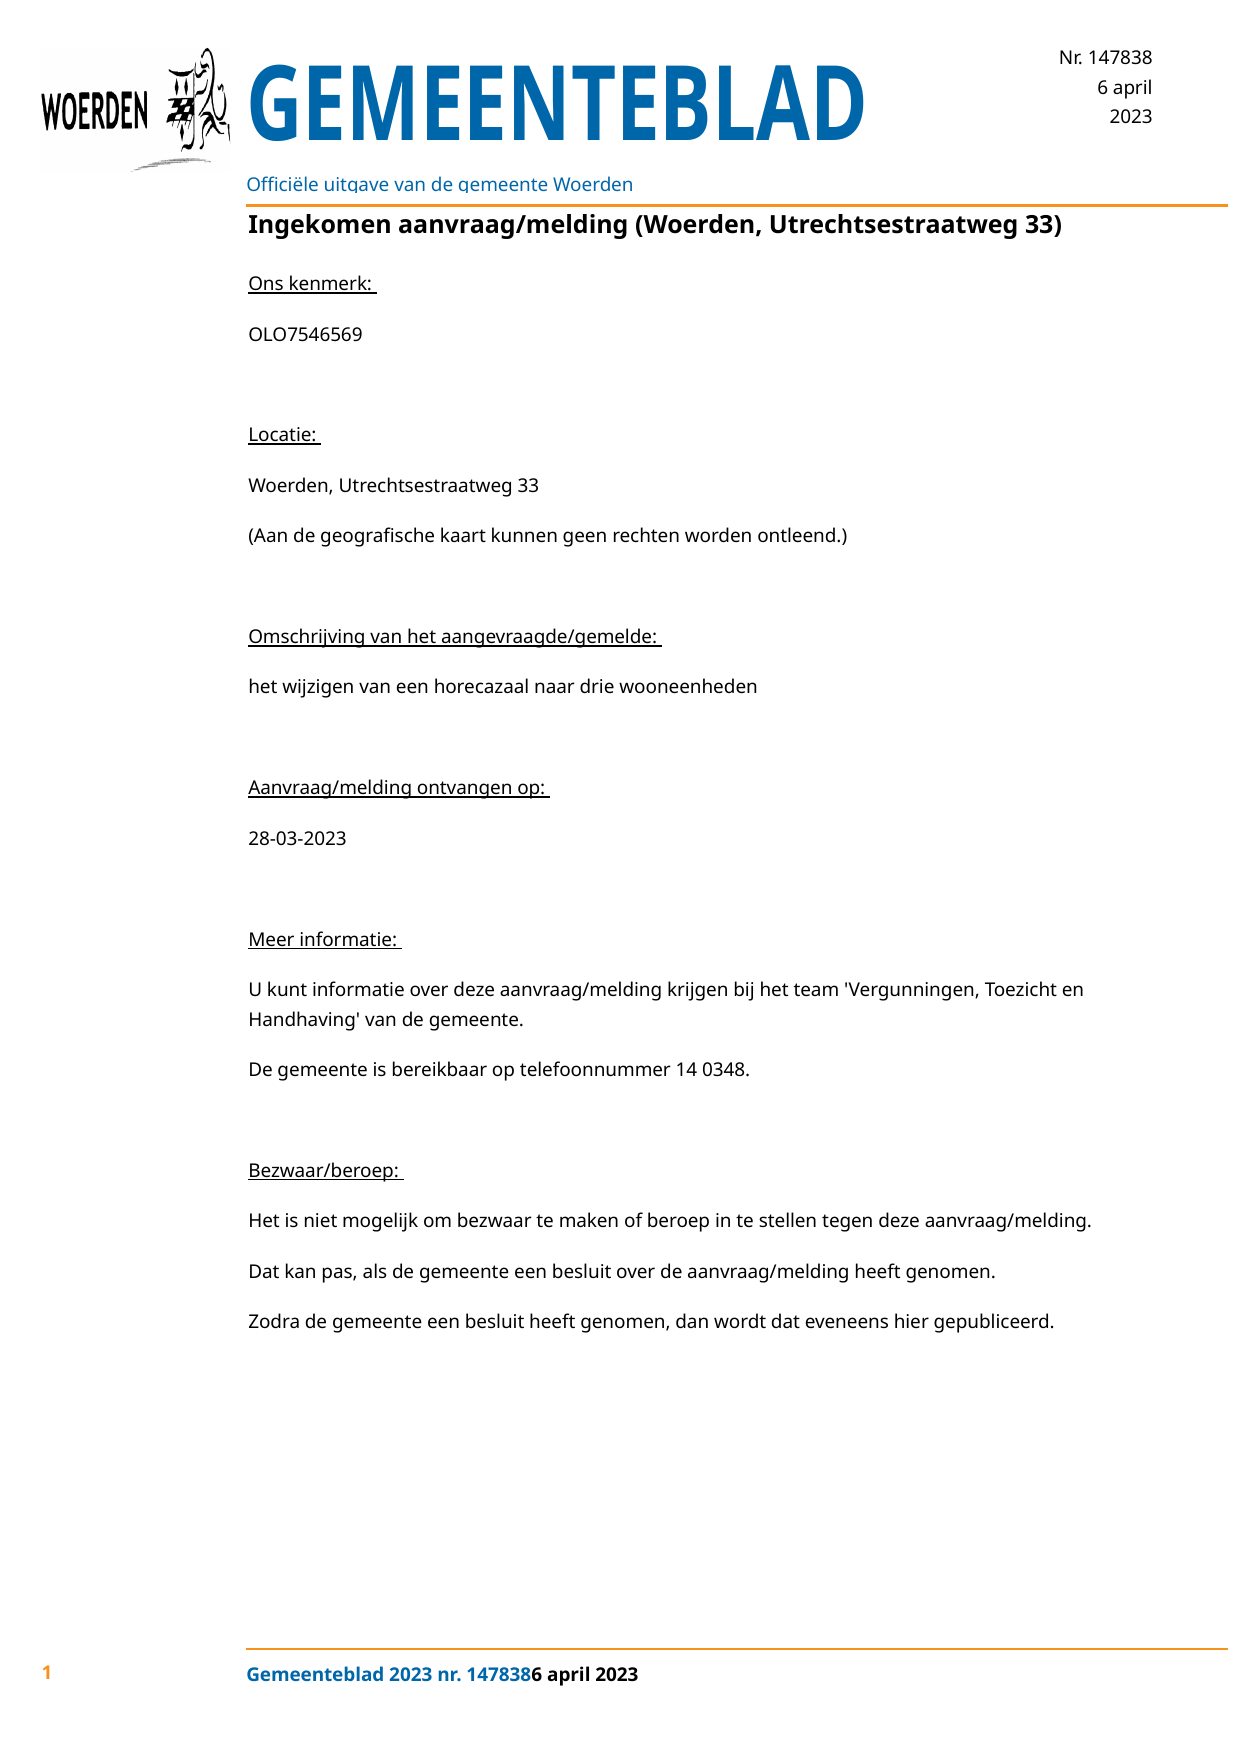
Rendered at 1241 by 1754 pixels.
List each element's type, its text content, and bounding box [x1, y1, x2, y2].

text 28-03-2023 [248, 825, 1152, 851]
text OLO7546569 [248, 321, 1152, 346]
text Dat kan pas, als de gemeente een besluit over de aanvraag/melding heeft genomen. [248, 1258, 1152, 1283]
text De gemeente is bereikbaar op telefoonnummer 14 0348. [248, 1056, 1152, 1082]
text Ingekomen aanvraag/melding (Woerden, Utrechtsestraatweg 33) [248, 207, 1152, 241]
text (Aan de geografische kaart kunnen geen rechten worden ontleend.) [248, 522, 1152, 548]
text U kunt informatie over deze aanvraag/melding krijgen bij het team 'Vergunningen, Toezicht en Handhaving' van de gemeente. [248, 976, 1152, 1031]
text Meer informatie: [248, 926, 1152, 951]
text Het is niet mogelijk om bezwaar te maken of beroep in te stellen tegen deze aanvraag/melding. [248, 1207, 1152, 1233]
text het wijzigen van een horecazaal naar drie wooneenheden [248, 674, 1152, 699]
text Aanvraag/melding ontvangen op: [248, 774, 1152, 800]
text Zodra de gemeente een besluit heeft genomen, dan wordt dat eveneens hier gepubliceerd. [248, 1308, 1152, 1334]
picture [41, 47, 231, 172]
text Bezwaar/beroep: [248, 1157, 1152, 1183]
text Woerden, Utrechtsestraatweg 33 [248, 472, 1152, 498]
text Locatie: [248, 422, 1152, 447]
text Ons kenmerk: [248, 270, 1152, 296]
text Omschrijving van het aangevraagde/gemelde: [248, 623, 1152, 649]
